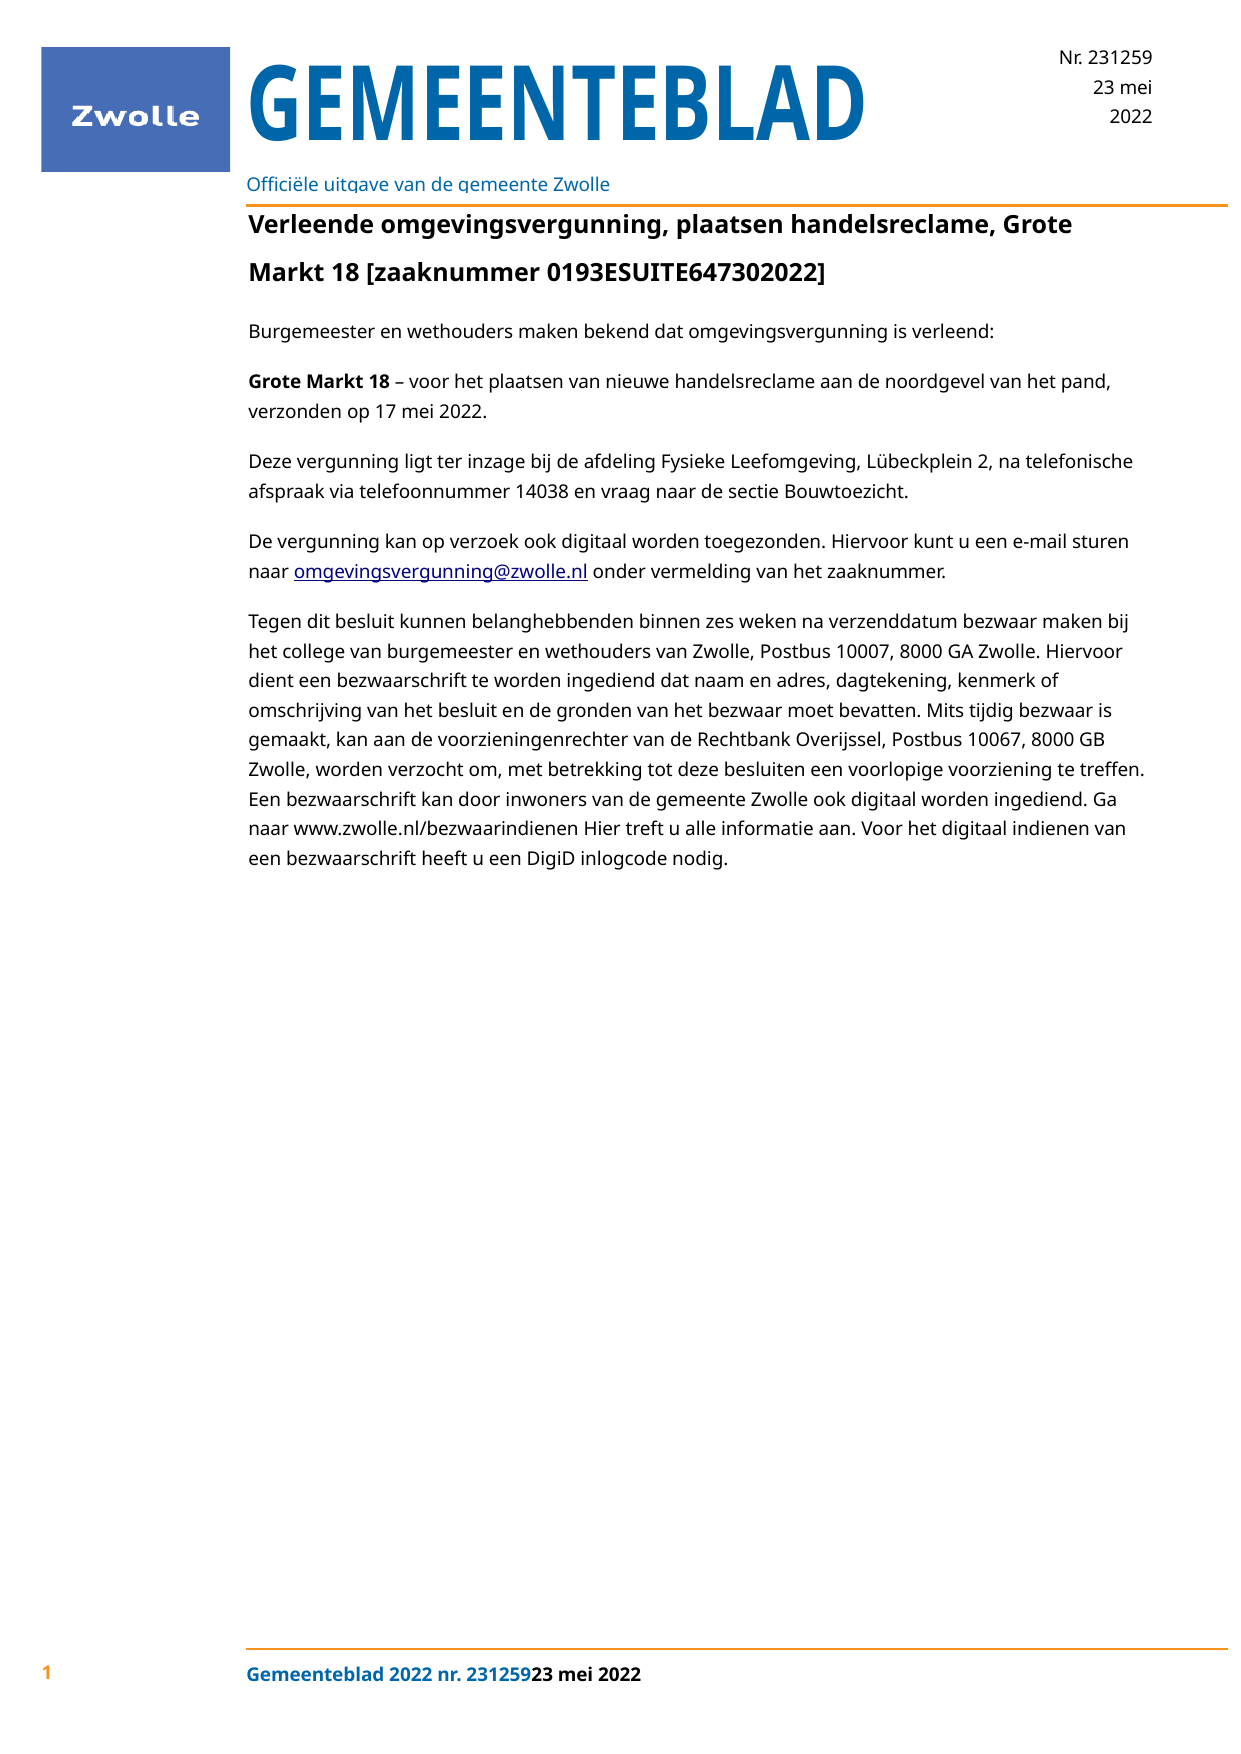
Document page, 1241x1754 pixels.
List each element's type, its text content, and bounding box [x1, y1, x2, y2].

text Tegen dit besluit kunnen belanghebbenden binnen zes weken na verzenddatum bezwaar maken bij het college van burgemeester en wethouders van Zwolle, Postbus 10007, 8000 GA Zwolle. Hiervoor dient een bezwaarschrift te worden ingediend dat naam en adres, dagtekening, kenmerk of omschrijving van het besluit en de gronden van het bezwaar moet bevatten. Mits tijdig bezwaar is gemaakt, kan aan de voorzieningenrechter van de Rechtbank Overijssel, Postbus 10067, 8000 GB Zwolle, worden verzocht om, met betrekking tot deze besluiten een voorlopige voorziening te treffen. Een bezwaarschrift kan door inwoners van de gemeente Zwolle ook digitaal worden ingediend. Ga naar www.zwolle.nl/bezwaarindienen Hier treft u alle informatie aan. Voor het digitaal indienen van een bezwaarschrift heeft u een DigiD inlogcode nodig. [248, 608, 1152, 871]
text Burgemeester en wethouders maken bekend dat omgevingsvergunning is verleend: [248, 318, 1152, 344]
picture [41, 47, 231, 172]
text Deze vergunning ligt ter inzage bij de afdeling Fysieke Leefomgeving, Lübeckplein 2, na telefonische afspraak via telefoonnummer 14038 en vraag naar de sectie Bouwtoezicht. [248, 448, 1152, 504]
text Grote Markt 18 – voor het plaatsen van nieuwe handelsreclame aan de noordgevel van het pand, verzonden op 17 mei 2022. [248, 368, 1152, 424]
text De vergunning kan op verzoek ook digitaal worden toegezonden. Hiervoor kunt u een e-mail sturen naar omgevingsvergunning@zwolle.nl onder vermelding van het zaaknummer. [248, 528, 1152, 584]
text Verleende omgevingsvergunning, plaatsen handelsreclame, Grote Markt 18 [zaaknummer 0193ESUITE647302022] [248, 207, 1152, 288]
